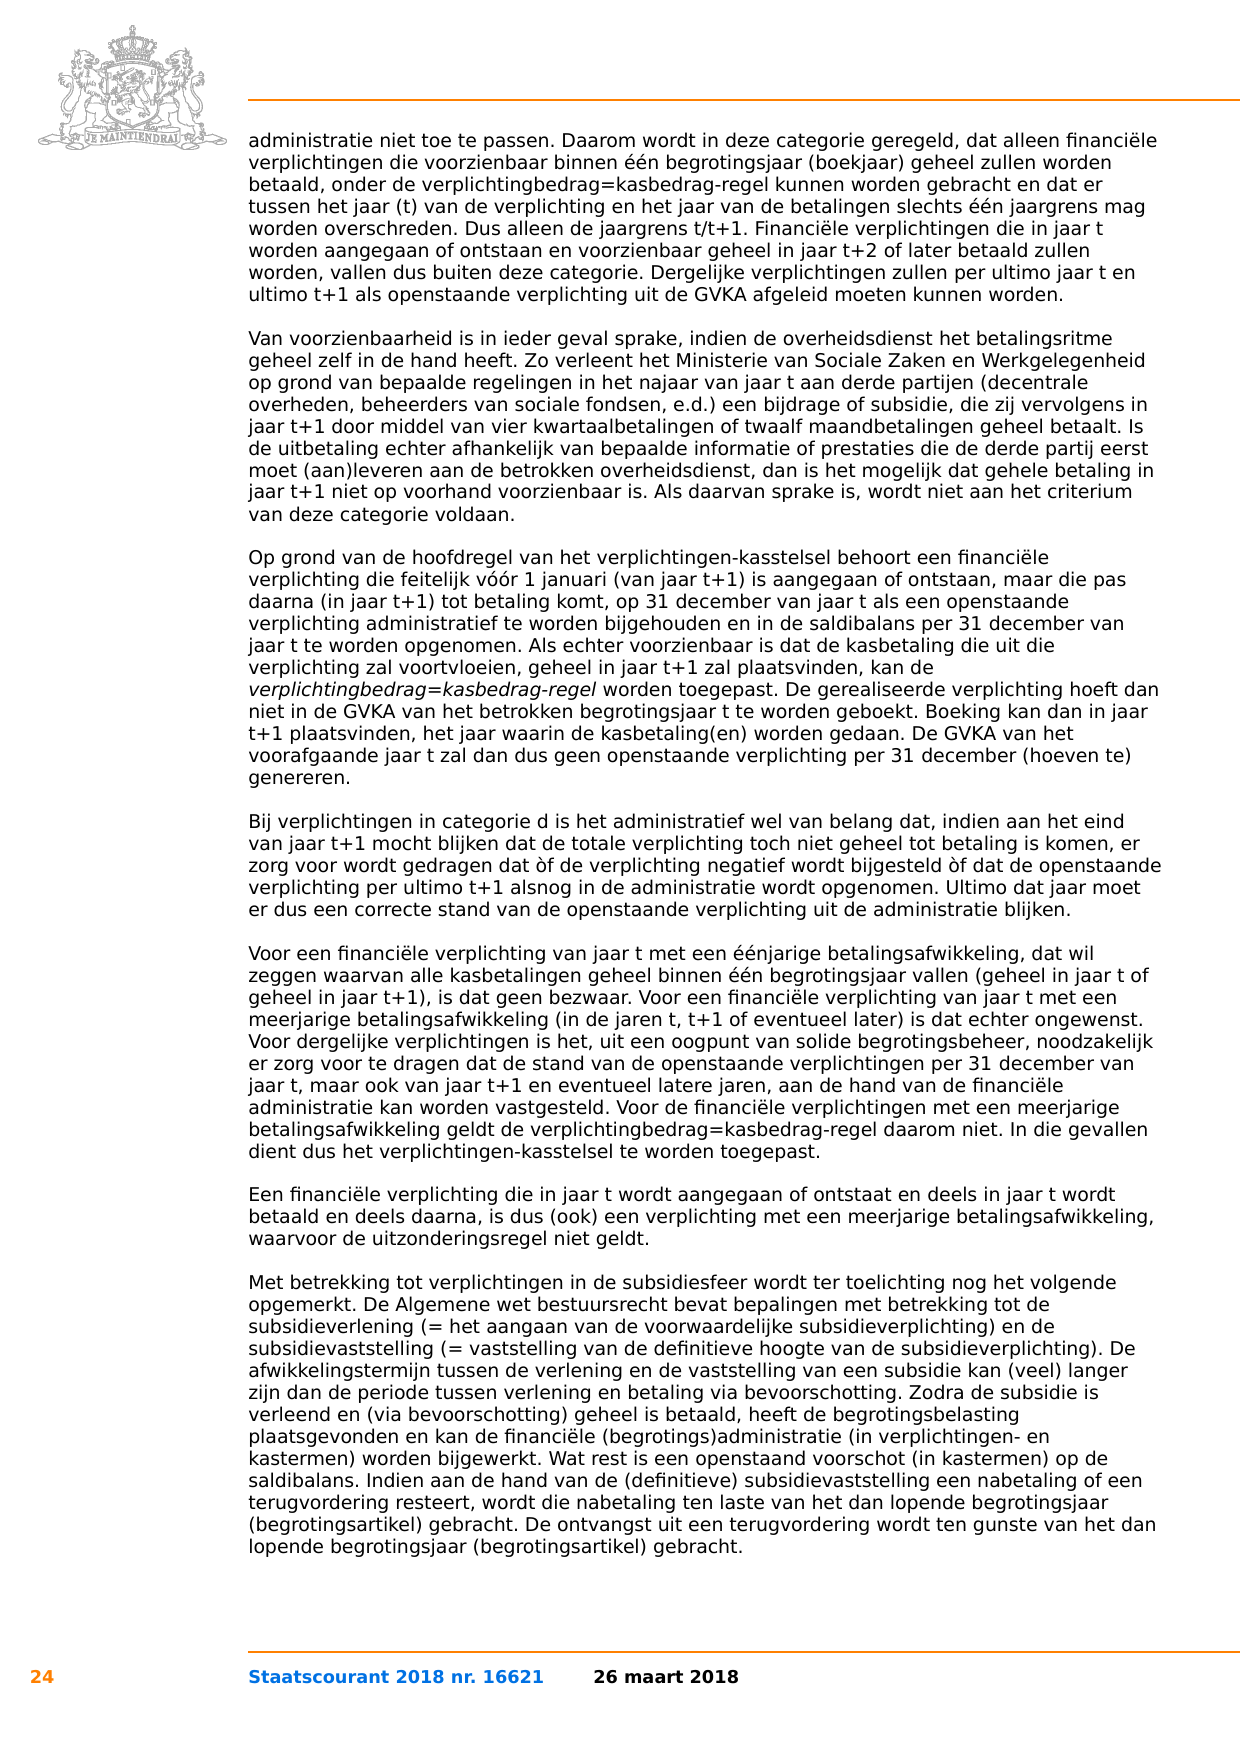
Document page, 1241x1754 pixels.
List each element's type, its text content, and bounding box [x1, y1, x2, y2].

text Voor een financiële verplichting van jaar t met een éénjarige betalingsafwikkeling, dat wil zeggen waarvan alle kasbetalingen geheel binnen één begrotingsjaar vallen (geheel in jaar t of geheel in jaar t+1), is dat geen bezwaar. Voor een financiële verplichting van jaar t met een meerjarige betalingsafwikkeling (in de jaren t, t+1 of eventueel later) is dat echter ongewenst. Voor dergelijke verplichtingen is het, uit een oogpunt van solide begrotingsbeheer, noodzakelijk er zorg voor te dragen dat de stand van de openstaande verplichtingen per 31 december van jaar t, maar ook van jaar t+1 en eventueel latere jaren, aan de hand van de financiële administratie kan worden vastgesteld. Voor de financiële verplichtingen met een meerjarige betalingsafwikkeling geldt de verplichtingbedrag=kasbedrag-regel daarom niet. In die gevallen dient dus het verplichtingen-kasstelsel te worden toegepast. [248, 943, 1163, 1162]
text Op grond van de hoofdregel van het verplichtingen-kasstelsel behoort een financiële verplichting die feitelijk vóór 1 januari (van jaar t+1) is aangegaan of ontstaan, maar die pas daarna (in jaar t+1) tot betaling komt, op 31 december van jaar t als een openstaande verplichting administratief te worden bijgehouden en in de saldibalans per 31 december van jaar t te worden opgenomen. Als echter voorzienbaar is dat de kasbetaling die uit die verplichting zal voortvloeien, geheel in jaar t+1 zal plaatsvinden, kan de verplichtingbedrag=kasbedrag-regel worden toegepast. De gerealiseerde verplichting hoeft dan niet in de GVKA van het betrokken begrotingsjaar t te worden geboekt. Boeking kan dan in jaar t+1 plaatsvinden, het jaar waarin de kasbetaling(en) worden gedaan. De GVKA van het voorafgaande jaar t zal dan dus geen openstaande verplichting per 31 december (hoeven te) genereren. [248, 547, 1163, 789]
text Van voorzienbaarheid is in ieder geval sprake, indien de overheidsdienst het betalingsritme geheel zelf in de hand heeft. Zo verleent het Ministerie van Sociale Zaken en Werkgelegenheid op grond van bepaalde regelingen in het najaar van jaar t aan derde partijen (decentrale overheden, beheerders van sociale fondsen, e.d.) een bijdrage of subsidie, die zij vervolgens in jaar t+1 door middel van vier kwartaalbetalingen of twaalf maandbetalingen geheel betaalt. Is de uitbetaling echter afhankelijk van bepaalde informatie of prestaties die de derde partij eerst moet (aan)leveren aan de betrokken overheidsdienst, dan is het mogelijk dat gehele betaling in jaar t+1 niet op voorhand voorzienbaar is. Als daarvan sprake is, wordt niet aan het criterium van deze categorie voldaan. [248, 328, 1163, 525]
text Bij verplichtingen in categorie d is het administratief wel van belang dat, indien aan het eind van jaar t+1 mocht blijken dat de totale verplichting toch niet geheel tot betaling is komen, er zorg voor wordt gedragen dat òf de verplichting negatief wordt bijgesteld òf dat de openstaande verplichting per ultimo t+1 alsnog in de administratie wordt opgenomen. Ultimo dat jaar moet er dus een correcte stand van de openstaande verplichting uit de administratie blijken. [248, 811, 1163, 921]
text administratie niet toe te passen. Daarom wordt in deze categorie geregeld, dat alleen financiële verplichtingen die voorzienbaar binnen één begrotingsjaar (boekjaar) geheel zullen worden betaald, onder de verplichtingbedrag=kasbedrag-regel kunnen worden gebracht en dat er tussen het jaar (t) van de verplichting en het jaar van de betalingen slechts één jaargrens mag worden overschreden. Dus alleen de jaargrens t/t+1. Financiële verplichtingen die in jaar t worden aangegaan of ontstaan en voorzienbaar geheel in jaar t+2 of later betaald zullen worden, vallen dus buiten deze categorie. Dergelijke verplichtingen zullen per ultimo jaar t en ultimo t+1 als openstaande verplichting uit de GVKA afgeleid moeten kunnen worden. [248, 130, 1163, 306]
picture [38, 25, 227, 150]
text Met betrekking tot verplichtingen in de subsidiesfeer wordt ter toelichting nog het volgende opgemerkt. De Algemene wet bestuursrecht bevat bepalingen met betrekking tot de subsidieverlening (= het aangaan van de voorwaardelijke subsidieverplichting) en de subsidievaststelling (= vaststelling van de definitieve hoogte van de subsidieverplichting). De afwikkelingstermijn tussen de verlening en de vaststelling van een subsidie kan (veel) langer zijn dan de periode tussen verlening en betaling via bevoorschotting. Zodra de subsidie is verleend en (via bevoorschotting) geheel is betaald, heeft de begrotingsbelasting plaatsgevonden en kan de financiële (begrotings)administratie (in verplichtingen- en kastermen) worden bijgewerkt. Wat rest is een openstaand voorschot (in kastermen) op de saldibalans. Indien aan de hand van de (definitieve) subsidievaststelling een nabetaling of een terugvordering resteert, wordt die nabetaling ten laste van het dan lopende begrotingsjaar (begrotingsartikel) gebracht. De ontvangst uit een terugvordering wordt ten gunste van het dan lopende begrotingsjaar (begrotingsartikel) gebracht. [248, 1272, 1163, 1558]
text Een financiële verplichting die in jaar t wordt aangegaan of ontstaat en deels in jaar t wordt betaald en deels daarna, is dus (ook) een verplichting met een meerjarige betalingsafwikkeling, waarvoor de uitzonderingsregel niet geldt. [248, 1184, 1163, 1250]
